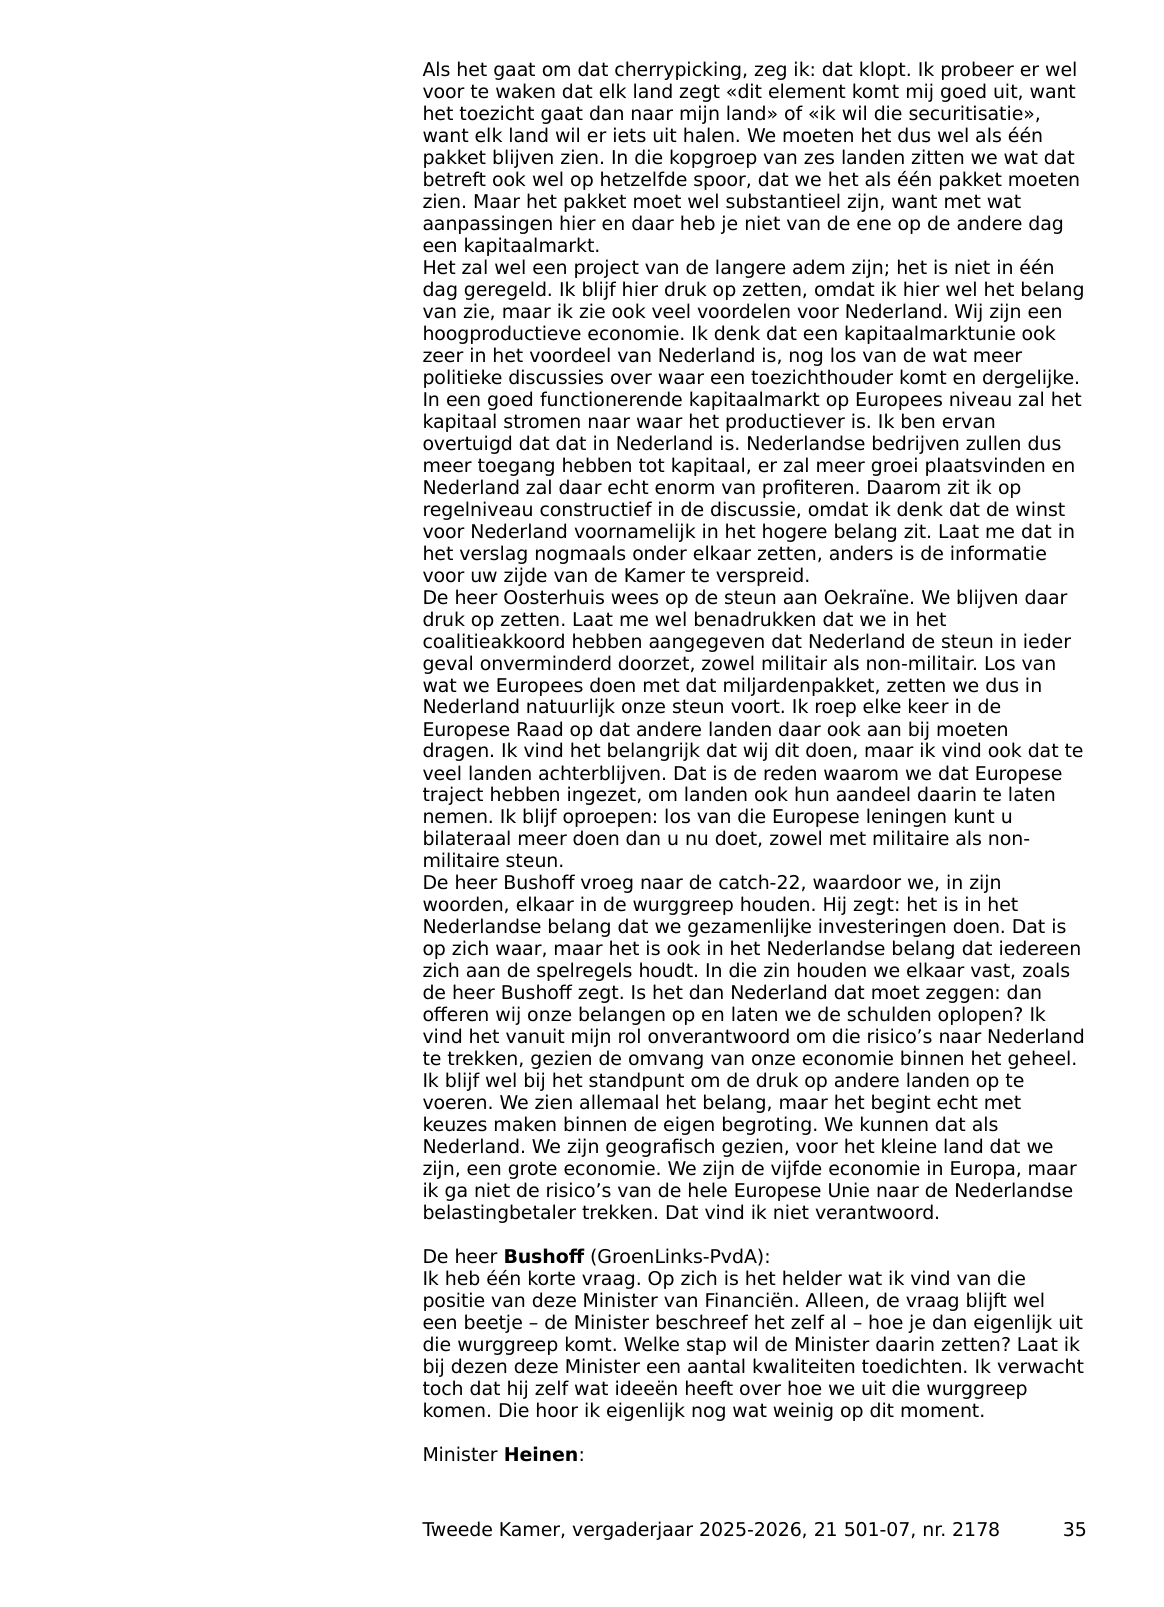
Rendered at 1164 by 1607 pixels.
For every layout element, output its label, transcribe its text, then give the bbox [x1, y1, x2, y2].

text De heer Bushoff (GroenLinks-PvdA): [422, 1246, 1087, 1268]
text Als het gaat om dat cherrypicking, zeg ik: dat klopt. Ik probeer er wel voor te waken dat elk land zegt «dit element komt mij goed uit, want het toezicht gaat dan naar mijn land» of «ik wil die securitisatie», want elk land wil er iets uit halen. We moeten het dus wel als één pakket blijven zien. In die kopgroep van zes landen zitten we wat dat betreft ook wel op hetzelfde spoor, dat we het als één pakket moeten zien. Maar het pakket moet wel substantieel zijn, want met wat aanpassingen hier en daar heb je niet van de ene op de andere dag een kapitaalmarkt. [422, 59, 1087, 257]
text Het zal wel een project van de langere adem zijn; het is niet in één dag geregeld. Ik blijf hier druk op zetten, omdat ik hier wel het belang van zie, maar ik zie ook veel voordelen voor Nederland. Wij zijn een hoogproductieve economie. Ik denk dat een kapitaalmarktunie ook zeer in het voordeel van Nederland is, nog los van de wat meer politieke discussies over waar een toezichthouder komt en dergelijke. In een goed functionerende kapitaalmarkt op Europees niveau zal het kapitaal stromen naar waar het productiever is. Ik ben ervan overtuigd dat dat in Nederland is. Nederlandse bedrijven zullen dus meer toegang hebben tot kapitaal, er zal meer groei plaatsvinden en Nederland zal daar echt enorm van profiteren. Daarom zit ik op regelniveau constructief in de discussie, omdat ik denk dat de winst voor Nederland voornamelijk in het hogere belang zit. Laat me dat in het verslag nogmaals onder elkaar zetten, anders is de informatie voor uw zijde van de Kamer te verspreid. [422, 257, 1087, 587]
text De heer Bushoff vroeg naar de catch-22, waardoor we, in zijn woorden, elkaar in de wurggreep houden. Hij zegt: het is in het Nederlandse belang dat we gezamenlijke investeringen doen. Dat is op zich waar, maar het is ook in het Nederlandse belang dat iedereen zich aan de spelregels houdt. In die zin houden we elkaar vast, zoals de heer Bushoff zegt. Is het dan Nederland dat moet zeggen: dan offeren wij onze belangen op en laten we de schulden oplopen? Ik vind het vanuit mijn rol onverantwoord om die risico’s naar Nederland te trekken, gezien de omvang van onze economie binnen het geheel. Ik blijf wel bij het standpunt om de druk op andere landen op te voeren. We zien allemaal het belang, maar het begint echt met keuzes maken binnen de eigen begroting. We kunnen dat als Nederland. We zijn geografisch gezien, voor het kleine land dat we zijn, een grote economie. We zijn de vijfde economie in Europa, maar ik ga niet de risico’s van de hele Europese Unie naar de Nederlandse belastingbetaler trekken. Dat vind ik niet verantwoord. [422, 872, 1087, 1224]
text Minister Heinen: [422, 1444, 1087, 1466]
text De heer Oosterhuis wees op de steun aan Oekraïne. We blijven daar druk op zetten. Laat me wel benadrukken dat we in het coalitieakkoord hebben aangegeven dat Nederland de steun in ieder geval onverminderd doorzet, zowel militair als non-militair. Los van wat we Europees doen met dat miljardenpakket, zetten we dus in Nederland natuurlijk onze steun voort. Ik roep elke keer in de Europese Raad op dat andere landen daar ook aan bij moeten dragen. Ik vind het belangrijk dat wij dit doen, maar ik vind ook dat te veel landen achterblijven. Dat is de reden waarom we dat Europese traject hebben ingezet, om landen ook hun aandeel daarin te laten nemen. Ik blijf oproepen: los van die Europese leningen kunt u bilateraal meer doen dan u nu doet, zowel met militaire als non-militaire steun. [422, 587, 1087, 872]
text Ik heb één korte vraag. Op zich is het helder wat ik vind van die positie van deze Minister van Financiën. Alleen, de vraag blijft wel een beetje – de Minister beschreef het zelf al – hoe je dan eigenlijk uit die wurggreep komt. Welke stap wil de Minister daarin zetten? Laat ik bij dezen deze Minister een aantal kwaliteiten toedichten. Ik verwacht toch dat hij zelf wat ideeën heeft over hoe we uit die wurggreep komen. Die hoor ik eigenlijk nog wat weinig op dit moment. [422, 1268, 1087, 1422]
